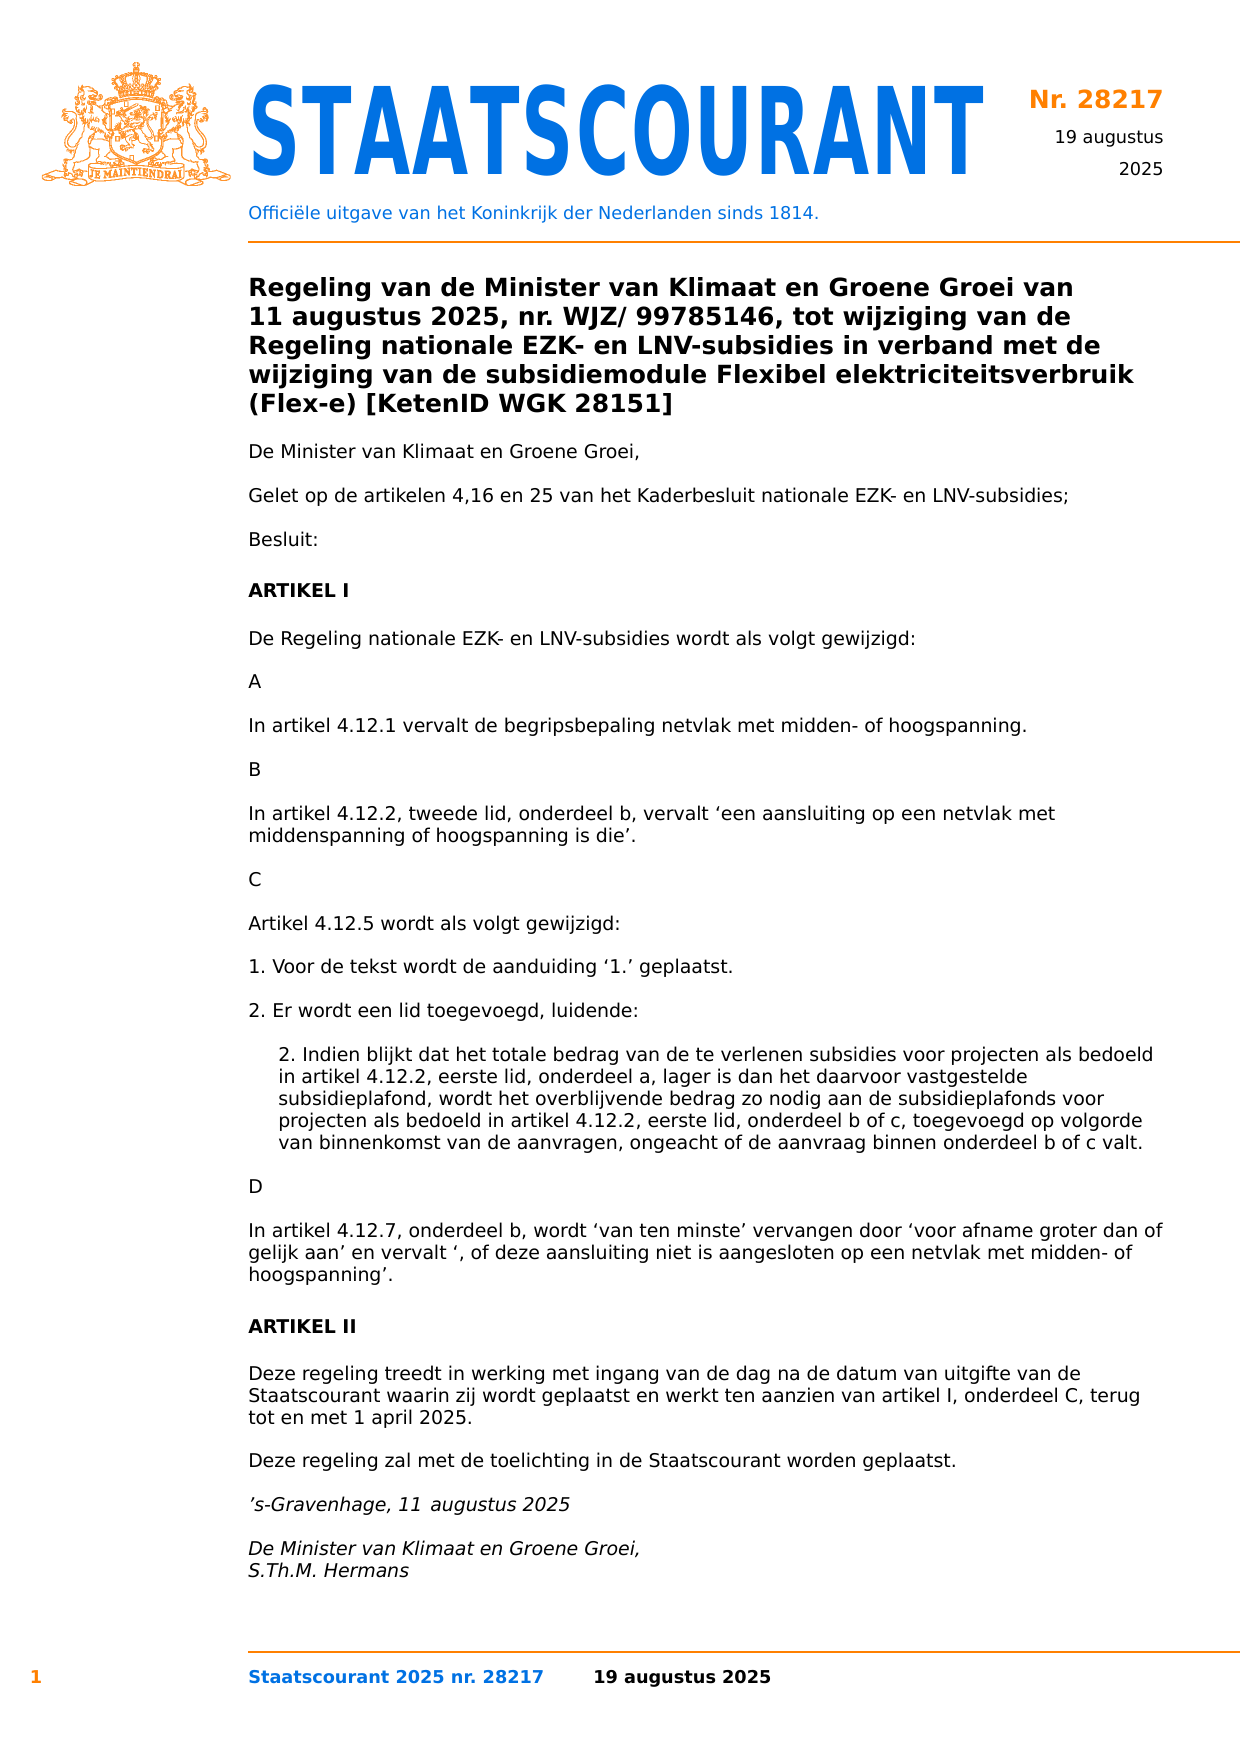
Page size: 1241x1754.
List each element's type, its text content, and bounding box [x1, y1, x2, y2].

text Deze regeling zal met de toelichting in de Staatscourant worden geplaatst. [248, 1450, 1163, 1472]
subtitle ARTIKEL II [248, 1316, 1163, 1338]
text De Minister van Klimaat en Groene Groei, S.Th.M. Hermans [248, 1538, 1163, 1582]
table_cell 19 augustus [998, 121, 1240, 153]
text 2. Er wordt een lid toegevoegd, luidende: [248, 1000, 1163, 1022]
text B [248, 759, 1163, 781]
table_header [25, 62, 248, 241]
text De Minister van Klimaat en Groene Groei, [248, 441, 1163, 463]
text Gelet op de artikelen 4,16 en 25 van het Kaderbesluit nationale EZK- en LNV-subsidies; [248, 484, 1163, 507]
text Deze regeling treedt in werking met ingang van de dag na de datum van uitgifte van de Staatscourant waarin zij wordt geplaatst en werkt ten aanzien van artikel I, onderdeel C, terug tot en met 1 april 2025. [248, 1363, 1163, 1428]
text A [248, 671, 1163, 693]
text De Regeling nationale EZK- en LNV-subsidies wordt als volgt gewijzigd: [248, 627, 1163, 649]
text 1. Voor de tekst wordt de aanduiding ‘1.’ geplaatst. [248, 956, 1163, 978]
subtitle ARTIKEL I [248, 580, 1163, 602]
picture [41, 62, 231, 186]
text In artikel 4.12.2, tweede lid, onderdeel b, vervalt ‘een aansluiting op een netvlak met middenspanning of hoogspanning is die’. [248, 803, 1163, 847]
table_cell Officiële uitgave van het Koninkrijk der Nederlanden sinds 1814. [248, 203, 1240, 241]
text ’s-Gravenhage, 11 augustus 2025 [248, 1494, 1163, 1516]
text In artikel 4.12.7, onderdeel b, wordt ‘van ten minste’ vervangen door ‘voor afname groter dan of gelijk aan’ en vervalt ‘, of deze aansluiting niet is aangesloten op een netvlak met midden- of hoogspanning’. [248, 1220, 1163, 1286]
text 2. Indien blijkt dat het totale bedrag van de te verlenen subsidies voor projecten als bedoeld in artikel 4.12.2, eerste lid, onderdeel a, lager is dan het daarvoor vastgestelde subsidieplafond, wordt het overblijvende bedrag zo nodig aan de subsidieplafonds voor projecten als bedoeld in artikel 4.12.2, eerste lid, onderdeel b of c, toegevoegd op volgorde van binnenkomst van de aanvragen, ongeacht of de aanvraag binnen onderdeel b of c valt. [278, 1044, 1163, 1154]
text Artikel 4.12.5 wordt als volgt gewijzigd: [248, 912, 1163, 934]
table_header STAATSCOURANT [248, 62, 998, 203]
text Besluit: [248, 528, 1163, 550]
text In artikel 4.12.1 vervalt de begripsbepaling netvlak met midden- of hoogspanning. [248, 715, 1163, 737]
table_cell 2025 [998, 153, 1240, 203]
table_header Nr. 28217 [998, 62, 1240, 121]
text C [248, 869, 1163, 891]
subtitle Regeling van de Minister van Klimaat en Groene Groei van 11 augustus 2025, nr. WJZ/ 99785146, tot wijziging van de Regeling nationale EZK- en LNV-subsidies in verband met de wijziging van de subsidiemodule Flexibel elektriciteitsverbruik (Flex-e) [KetenID WGK 28151] [248, 273, 1163, 419]
text D [248, 1176, 1163, 1198]
